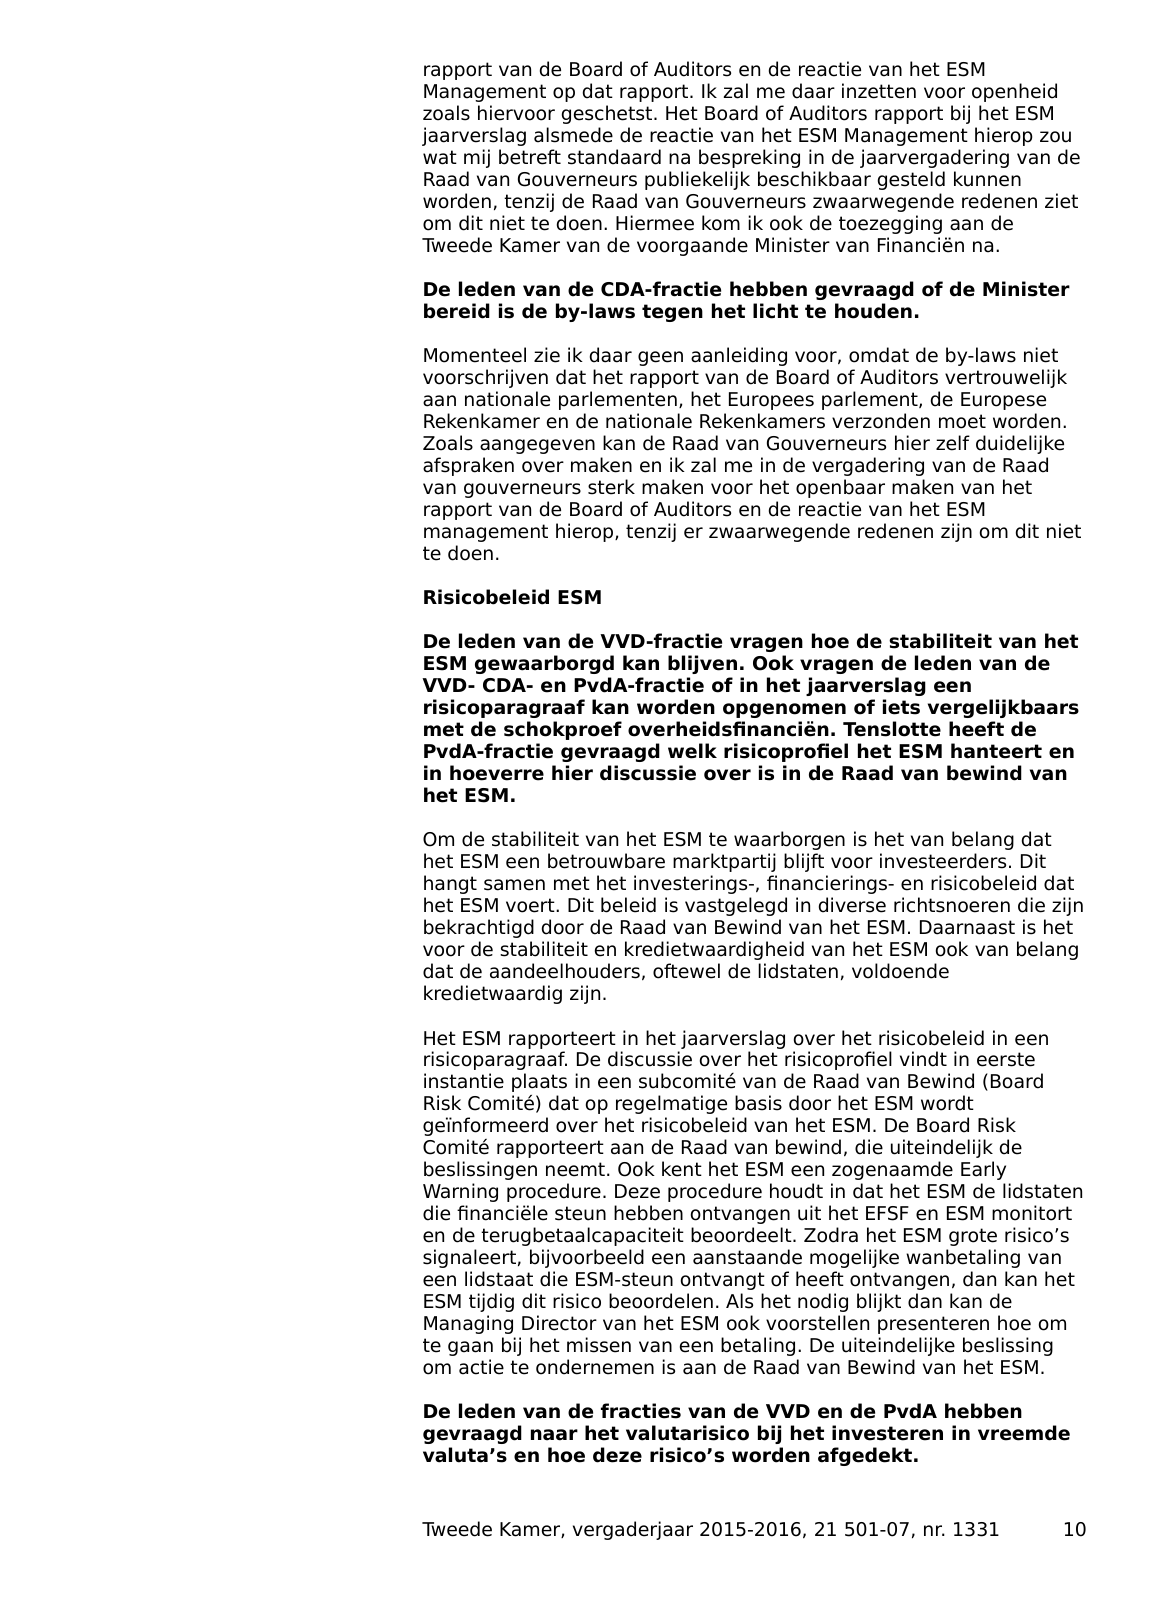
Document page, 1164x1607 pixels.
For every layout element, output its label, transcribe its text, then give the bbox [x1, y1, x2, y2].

subtitle Risicobeleid ESM [422, 587, 1087, 609]
text Om de stabiliteit van het ESM te waarborgen is het van belang dat het ESM een betrouwbare marktpartij blijft voor investeerders. Dit hangt samen met het investerings-, financierings- en risicobeleid dat het ESM voert. Dit beleid is vastgelegd in diverse richtsnoeren die zijn bekrachtigd door de Raad van Bewind van het ESM. Daarnaast is het voor de stabiliteit en kredietwaardigheid van het ESM ook van belang dat de aandeelhouders, oftewel de lidstaten, voldoende kredietwaardig zijn. [422, 829, 1087, 1005]
text De leden van de fracties van de VVD en de PvdA hebben gevraagd naar het valutarisico bij het investeren in vreemde valuta’s en hoe deze risico’s worden afgedekt. [422, 1401, 1087, 1467]
text Het ESM rapporteert in het jaarverslag over het risicobeleid in een risicoparagraaf. De discussie over het risicoprofiel vindt in eerste instantie plaats in een subcomité van de Raad van Bewind (Board Risk Comité) dat op regelmatige basis door het ESM wordt geïnformeerd over het risicobeleid van het ESM. De Board Risk Comité rapporteert aan de Raad van bewind, die uiteindelijk de beslissingen neemt. Ook kent het ESM een zogenaamde Early Warning procedure. Deze procedure houdt in dat het ESM de lidstaten die financiële steun hebben ontvangen uit het EFSF en ESM monitort en de terugbetaalcapaciteit beoordeelt. Zodra het ESM grote risico’s signaleert, bijvoorbeeld een aanstaande mogelijke wanbetaling van een lidstaat die ESM-steun ontvangt of heeft ontvangen, dan kan het ESM tijdig dit risico beoordelen. Als het nodig blijkt dan kan de Managing Director van het ESM ook voorstellen presenteren hoe om te gaan bij het missen van een betaling. De uiteindelijke beslissing om actie te ondernemen is aan de Raad van Bewind van het ESM. [422, 1027, 1087, 1379]
text Momenteel zie ik daar geen aanleiding voor, omdat de by-laws niet voorschrijven dat het rapport van de Board of Auditors vertrouwelijk aan nationale parlementen, het Europees parlement, de Europese Rekenkamer en de nationale Rekenkamers verzonden moet worden. Zoals aangegeven kan de Raad van Gouverneurs hier zelf duidelijke afspraken over maken en ik zal me in de vergadering van de Raad van gouverneurs sterk maken voor het openbaar maken van het rapport van de Board of Auditors en de reactie van het ESM management hierop, tenzij er zwaarwegende redenen zijn om dit niet te doen. [422, 345, 1087, 565]
text De leden van de VVD-fractie vragen hoe de stabiliteit van het ESM gewaarborgd kan blijven. Ook vragen de leden van de VVD- CDA- en PvdA-fractie of in het jaarverslag een risicoparagraaf kan worden opgenomen of iets vergelijkbaars met de schokproef overheidsfinanciën. Tenslotte heeft de PvdA-fractie gevraagd welk risicoprofiel het ESM hanteert en in hoeverre hier discussie over is in de Raad van bewind van het ESM. [422, 631, 1087, 807]
text rapport van de Board of Auditors en de reactie van het ESM Management op dat rapport. Ik zal me daar inzetten voor openheid zoals hiervoor geschetst. Het Board of Auditors rapport bij het ESM jaarverslag alsmede de reactie van het ESM Management hierop zou wat mij betreft standaard na bespreking in de jaarvergadering van de Raad van Gouverneurs publiekelijk beschikbaar gesteld kunnen worden, tenzij de Raad van Gouverneurs zwaarwegende redenen ziet om dit niet te doen. Hiermee kom ik ook de toezegging aan de Tweede Kamer van de voorgaande Minister van Financiën na. [422, 59, 1087, 257]
text De leden van de CDA-fractie hebben gevraagd of de Minister bereid is de by-laws tegen het licht te houden. [422, 279, 1087, 323]
